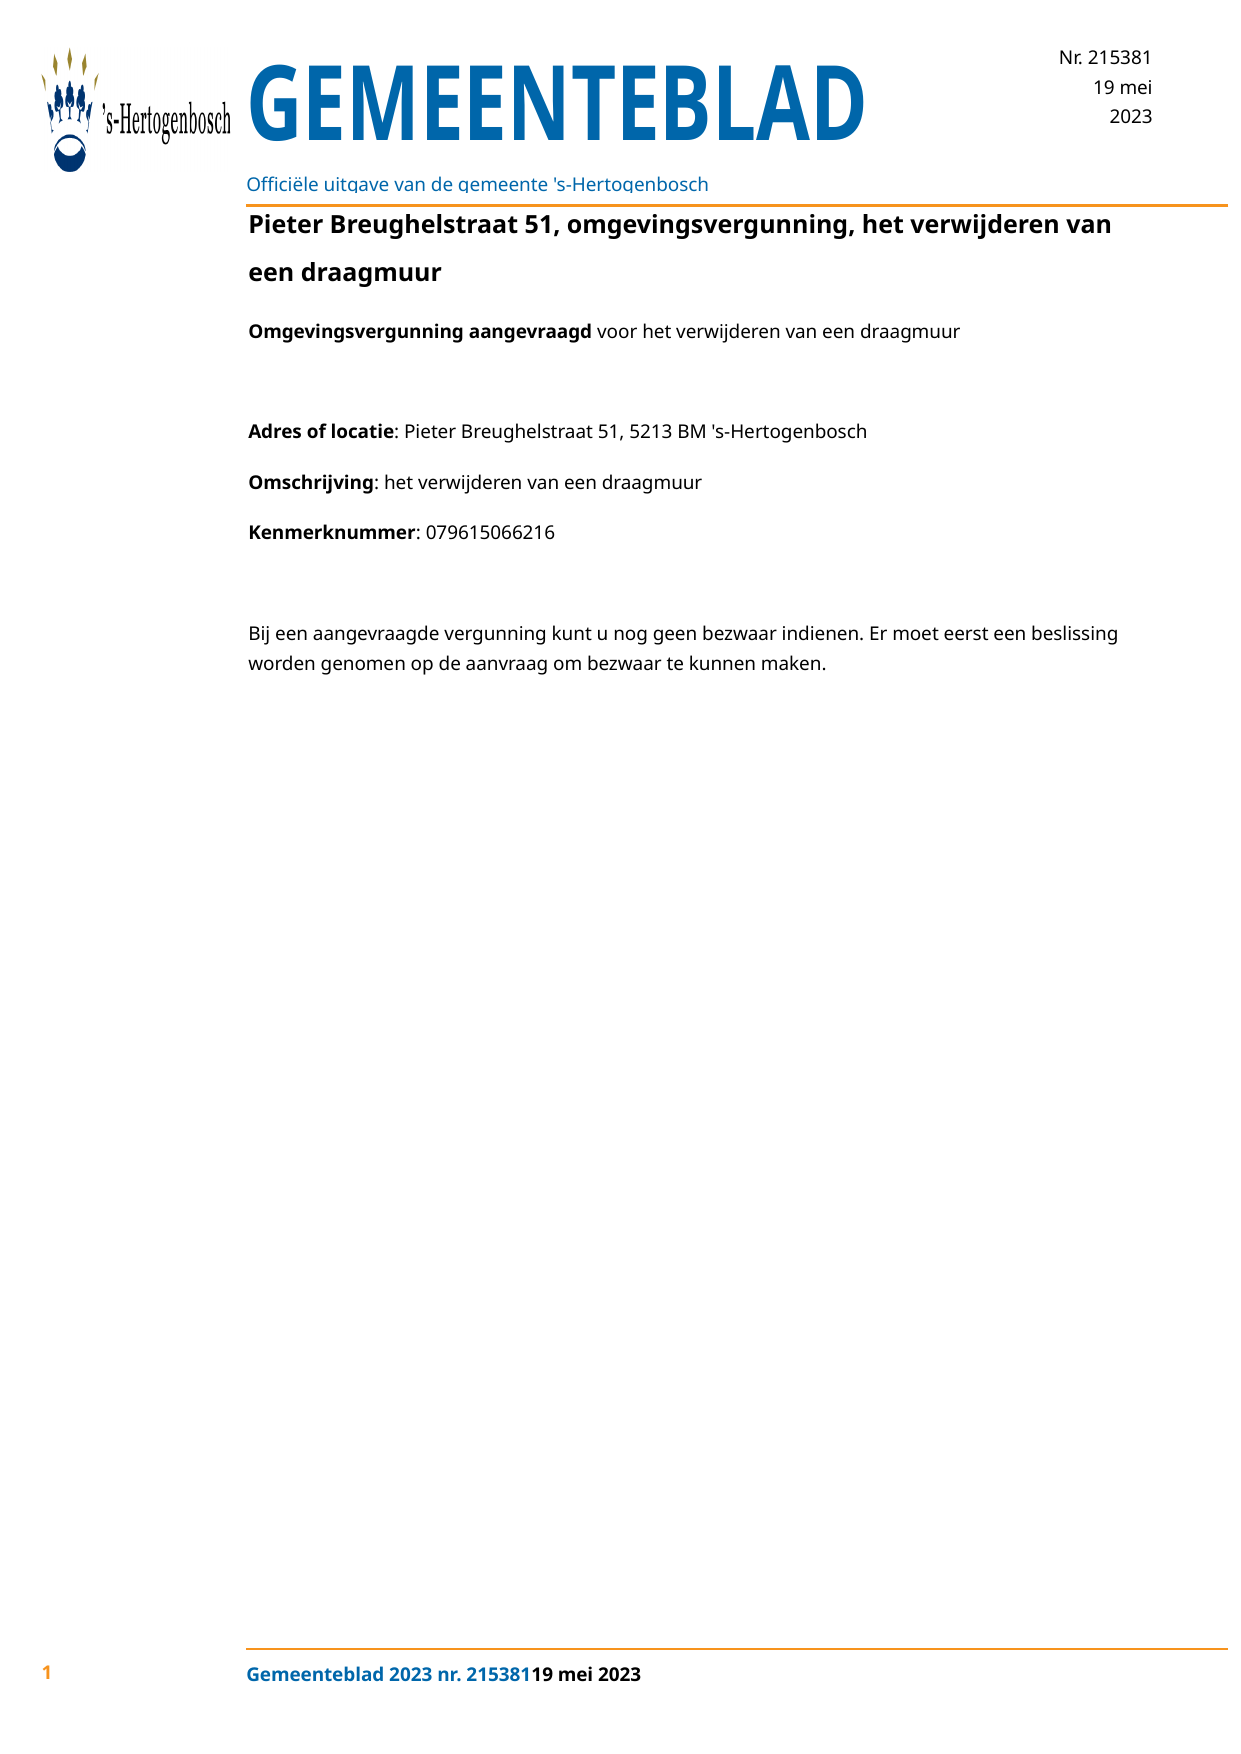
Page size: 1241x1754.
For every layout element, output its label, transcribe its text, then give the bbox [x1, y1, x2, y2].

text Pieter Breughelstraat 51, omgevingsvergunning, het verwijderen van een draagmuur [248, 207, 1152, 288]
picture [41, 47, 231, 172]
text Kenmerknummer: 079615066216 [248, 519, 1152, 545]
text Omgevingsvergunning aangevraagd voor het verwijderen van een draagmuur [248, 318, 1152, 344]
text Omschrijving: het verwijderen van een draagmuur [248, 469, 1152, 495]
text Bij een aangevraagde vergunning kunt u nog geen bezwaar indienen. Er moet eerst een beslissing worden genomen op de aanvraag om bezwaar te kunnen maken. [248, 620, 1152, 676]
text Adres of locatie: Pieter Breughelstraat 51, 5213 BM 's-Hertogenbosch [248, 419, 1152, 444]
